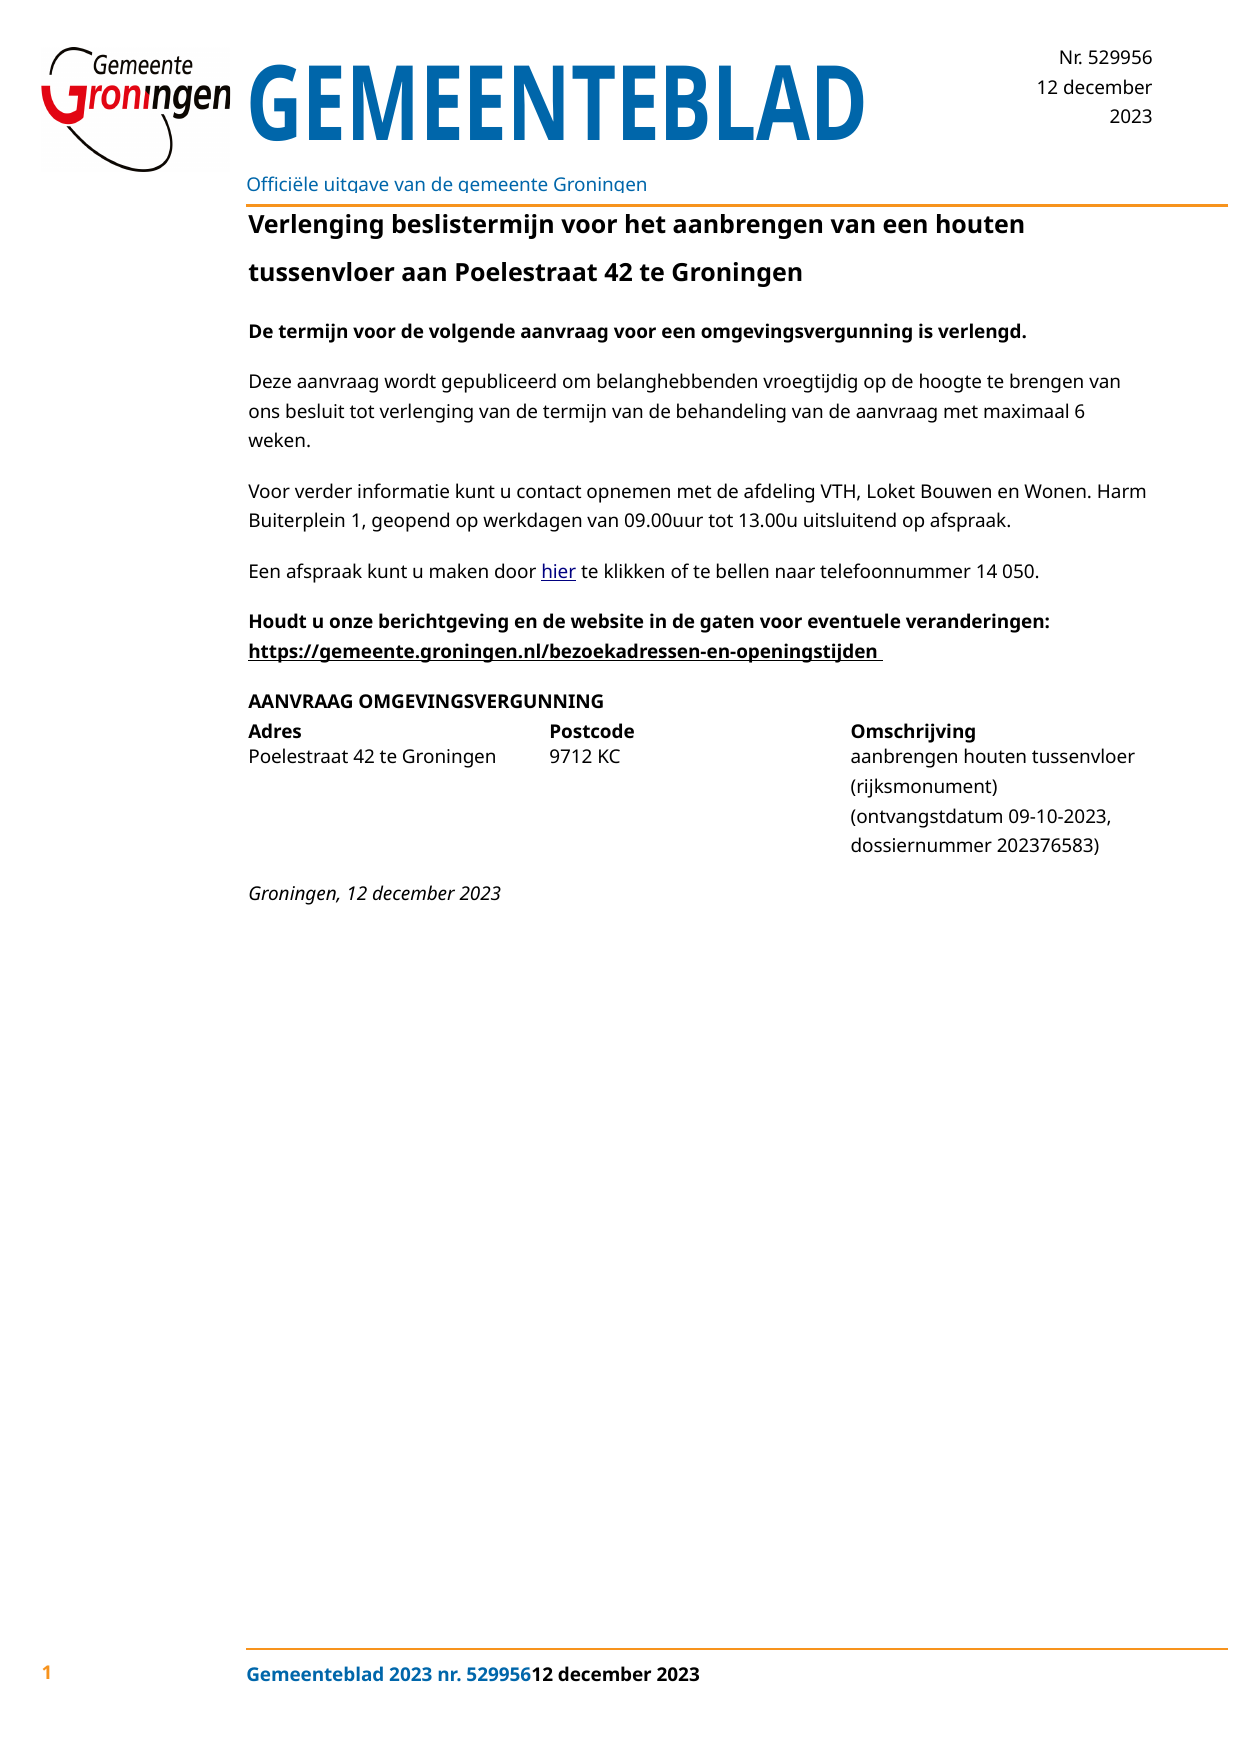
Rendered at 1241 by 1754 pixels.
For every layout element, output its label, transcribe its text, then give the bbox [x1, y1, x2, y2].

text Houdt u onze berichtgeving en de website in de gaten voor eventuele veranderingen: https://gemeente.groningen.nl/bezoekadressen-en-openingstijden [248, 608, 1152, 664]
text AANVRAAG OMGEVINGSVERGUNNING [248, 688, 1152, 714]
table_cell Poelestraat 42 te Groningen [248, 744, 549, 858]
text Groningen, 12 december 2023 [248, 880, 1152, 905]
text De termijn voor de volgende aanvraag voor een omgevingsvergunning is verlengd. [248, 318, 1152, 344]
table_cell aanbrengen houten tussenvloer (rijksmonument) (ontvangstdatum 09-10-2023, dossiernummer 202376583) [850, 744, 1152, 858]
table_header Adres [248, 718, 549, 744]
text Voor verder informatie kunt u contact opnemen met de afdeling VTH, Loket Bouwen en Wonen. Harm Buiterplein 1, geopend op werkdagen van 09.00uur tot 13.00u uitsluitend op afspraak. [248, 478, 1152, 533]
table_cell 9712 KC [549, 744, 850, 858]
table_header Postcode [549, 718, 850, 744]
text Deze aanvraag wordt gepubliceerd om belanghebbenden vroegtijdig op de hoogte te brengen van ons besluit tot verlenging van de termijn van de behandeling van de aanvraag met maximaal 6 weken. [248, 368, 1152, 453]
text Een afspraak kunt u maken door hier te klikken of te bellen naar telefoonnummer 14 050. [248, 558, 1152, 584]
table_header Omschrijving [850, 718, 1152, 744]
picture [41, 47, 231, 172]
text Verlenging beslistermijn voor het aanbrengen van een houten tussenvloer aan Poelestraat 42 te Groningen [248, 207, 1152, 288]
